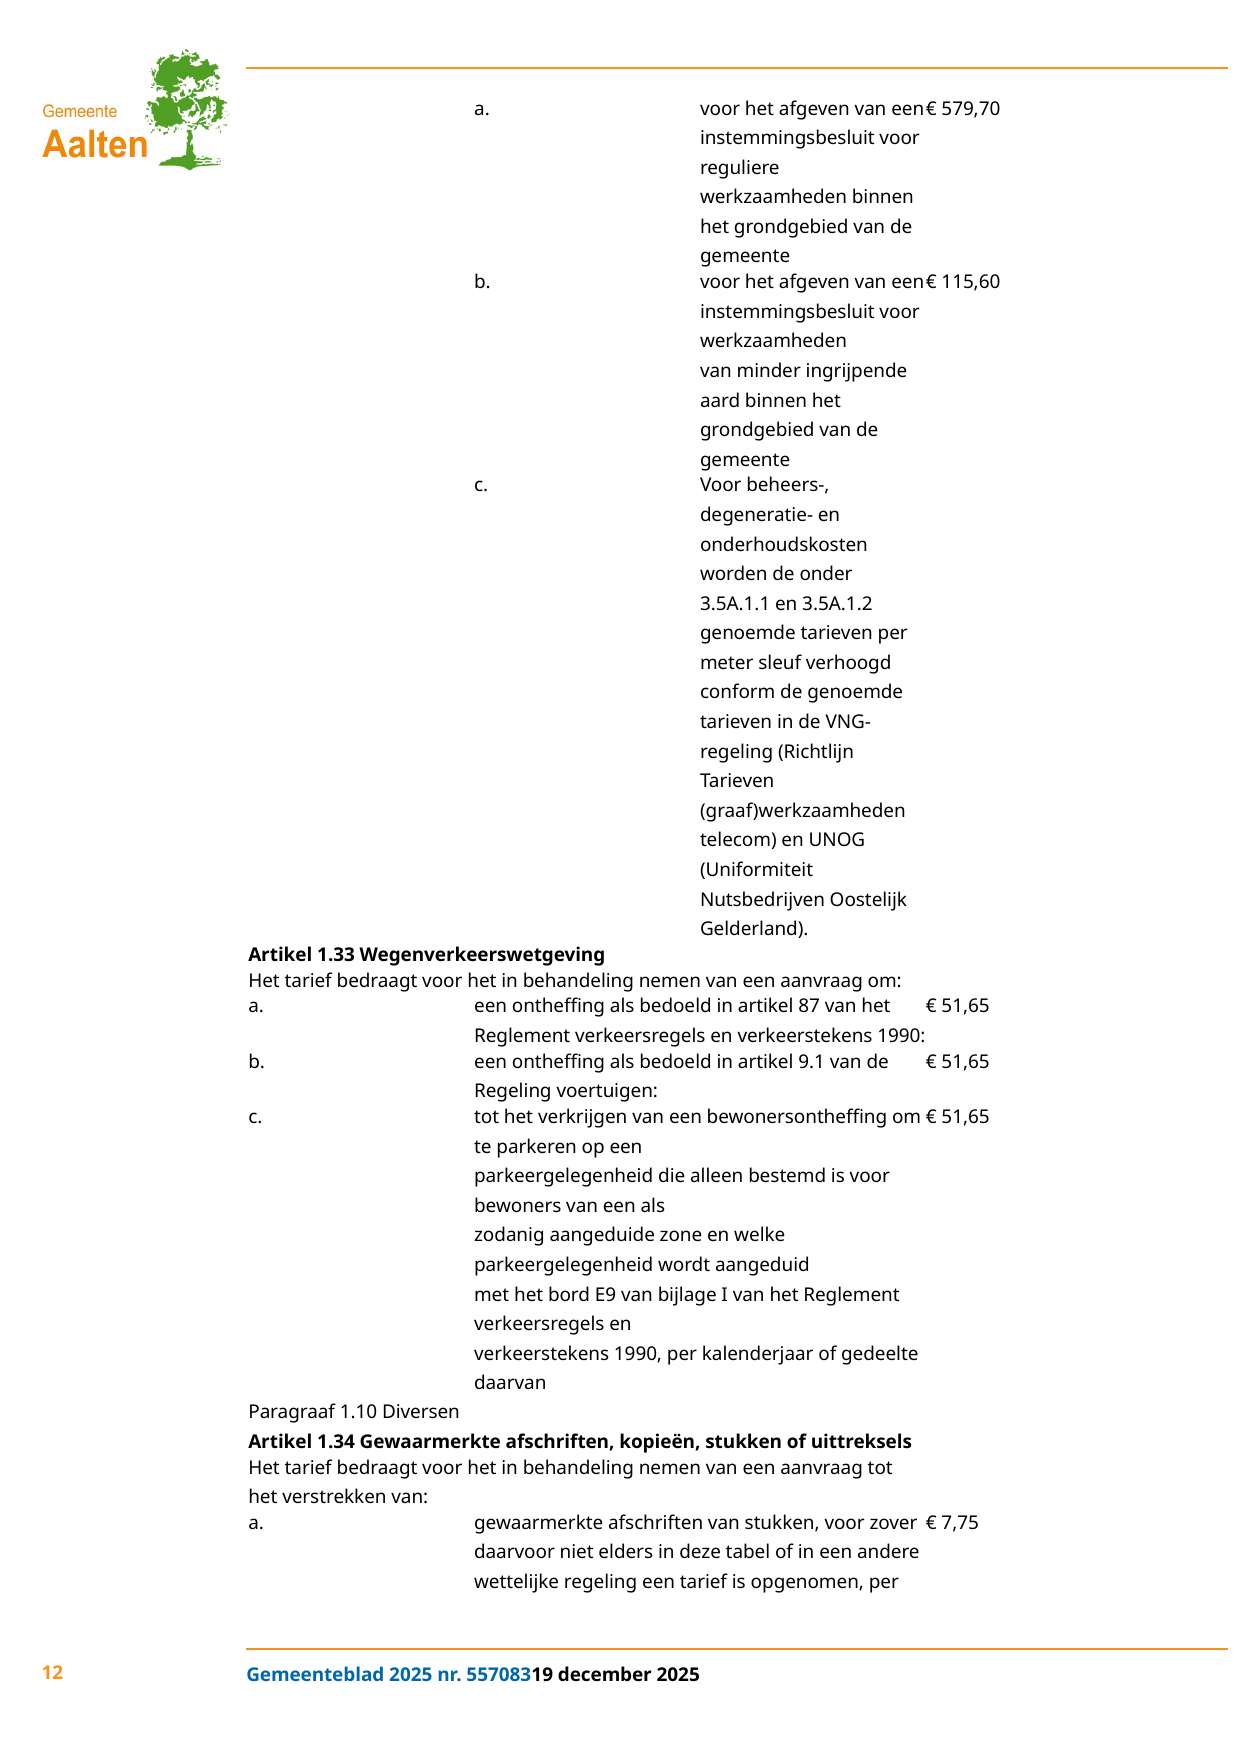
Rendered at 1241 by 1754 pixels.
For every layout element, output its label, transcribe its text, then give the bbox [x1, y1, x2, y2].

table_cell a. [248, 993, 474, 1048]
table_cell € 51,65 [926, 1048, 1152, 1103]
table_cell a. [248, 1509, 474, 1594]
table_cell € 115,60 [926, 269, 1152, 472]
table_cell a. [474, 95, 700, 268]
table_cell [926, 1454, 1152, 1509]
table_cell [248, 95, 474, 268]
table_cell [248, 269, 474, 472]
table_cell Artikel 1.33 Wegenverkeerswetgeving [248, 941, 926, 967]
table_cell Het tarief bedraagt voor het in behandeling nemen van een aanvraag tot het verstrekken van: [248, 1454, 926, 1509]
table_cell [926, 967, 1152, 993]
table_cell € 51,65 [926, 1103, 1152, 1395]
table_header [926, 1428, 1152, 1454]
table_cell gewaarmerkte afschriften van stukken, voor zover daarvoor niet elders in deze tabel of in een andere wettelijke regeling een tarief is opgenomen, per [474, 1509, 926, 1594]
table_cell Het tarief bedraagt voor het in behandeling nemen van een aanvraag om: [248, 967, 926, 993]
picture [41, 47, 231, 172]
table_cell [926, 941, 1152, 967]
table_cell een ontheffing als bedoeld in artikel 9.1 van de Regeling voertuigen: [474, 1048, 926, 1103]
table_cell € 51,65 [926, 993, 1152, 1048]
table_cell € 579,70 [926, 95, 1152, 268]
table_cell c. [474, 472, 700, 941]
table_cell voor het afgeven van een instemmingsbesluit voor reguliere werkzaamheden binnen het grondgebied van de gemeente [700, 95, 926, 268]
table_cell b. [248, 1048, 474, 1103]
table_cell [926, 472, 1152, 941]
table_cell € 7,75 [926, 1509, 1152, 1594]
table_cell b. [474, 269, 700, 472]
table_cell [248, 472, 474, 941]
table_cell voor het afgeven van een instemmingsbesluit voor werkzaamheden van minder ingrijpende aard binnen het grondgebied van de gemeente [700, 269, 926, 472]
table_cell een ontheffing als bedoeld in artikel 87 van het Reglement verkeersregels en verkeerstekens 1990: [474, 993, 926, 1048]
table_cell tot het verkrijgen van een bewonersontheffing om te parkeren op een parkeergelegenheid die alleen bestemd is voor bewoners van een als zodanig aangeduide zone en welke parkeergelegenheid wordt aangeduid met het bord E9 van bijlage I van het Reglement verkeersregels en verkeerstekens 1990, per kalenderjaar of gedeelte daarvan [474, 1103, 926, 1395]
table_header Artikel 1.34 Gewaarmerkte afschriften, kopieën, stukken of uittreksels [248, 1428, 926, 1454]
table_cell c. [248, 1103, 474, 1395]
text Paragraaf 1.10 Diversen [248, 1398, 1152, 1424]
table_cell Voor beheers-, degeneratie- en onderhoudskosten worden de onder 3.5A.1.1 en 3.5A.1.2 genoemde tarieven per meter sleuf verhoogd conform de genoemde tarieven in de VNG-regeling (Richtlijn Tarieven (graaf)werkzaamheden telecom) en UNOG (Uniformiteit Nutsbedrijven Oostelijk Gelderland). [700, 472, 926, 941]
